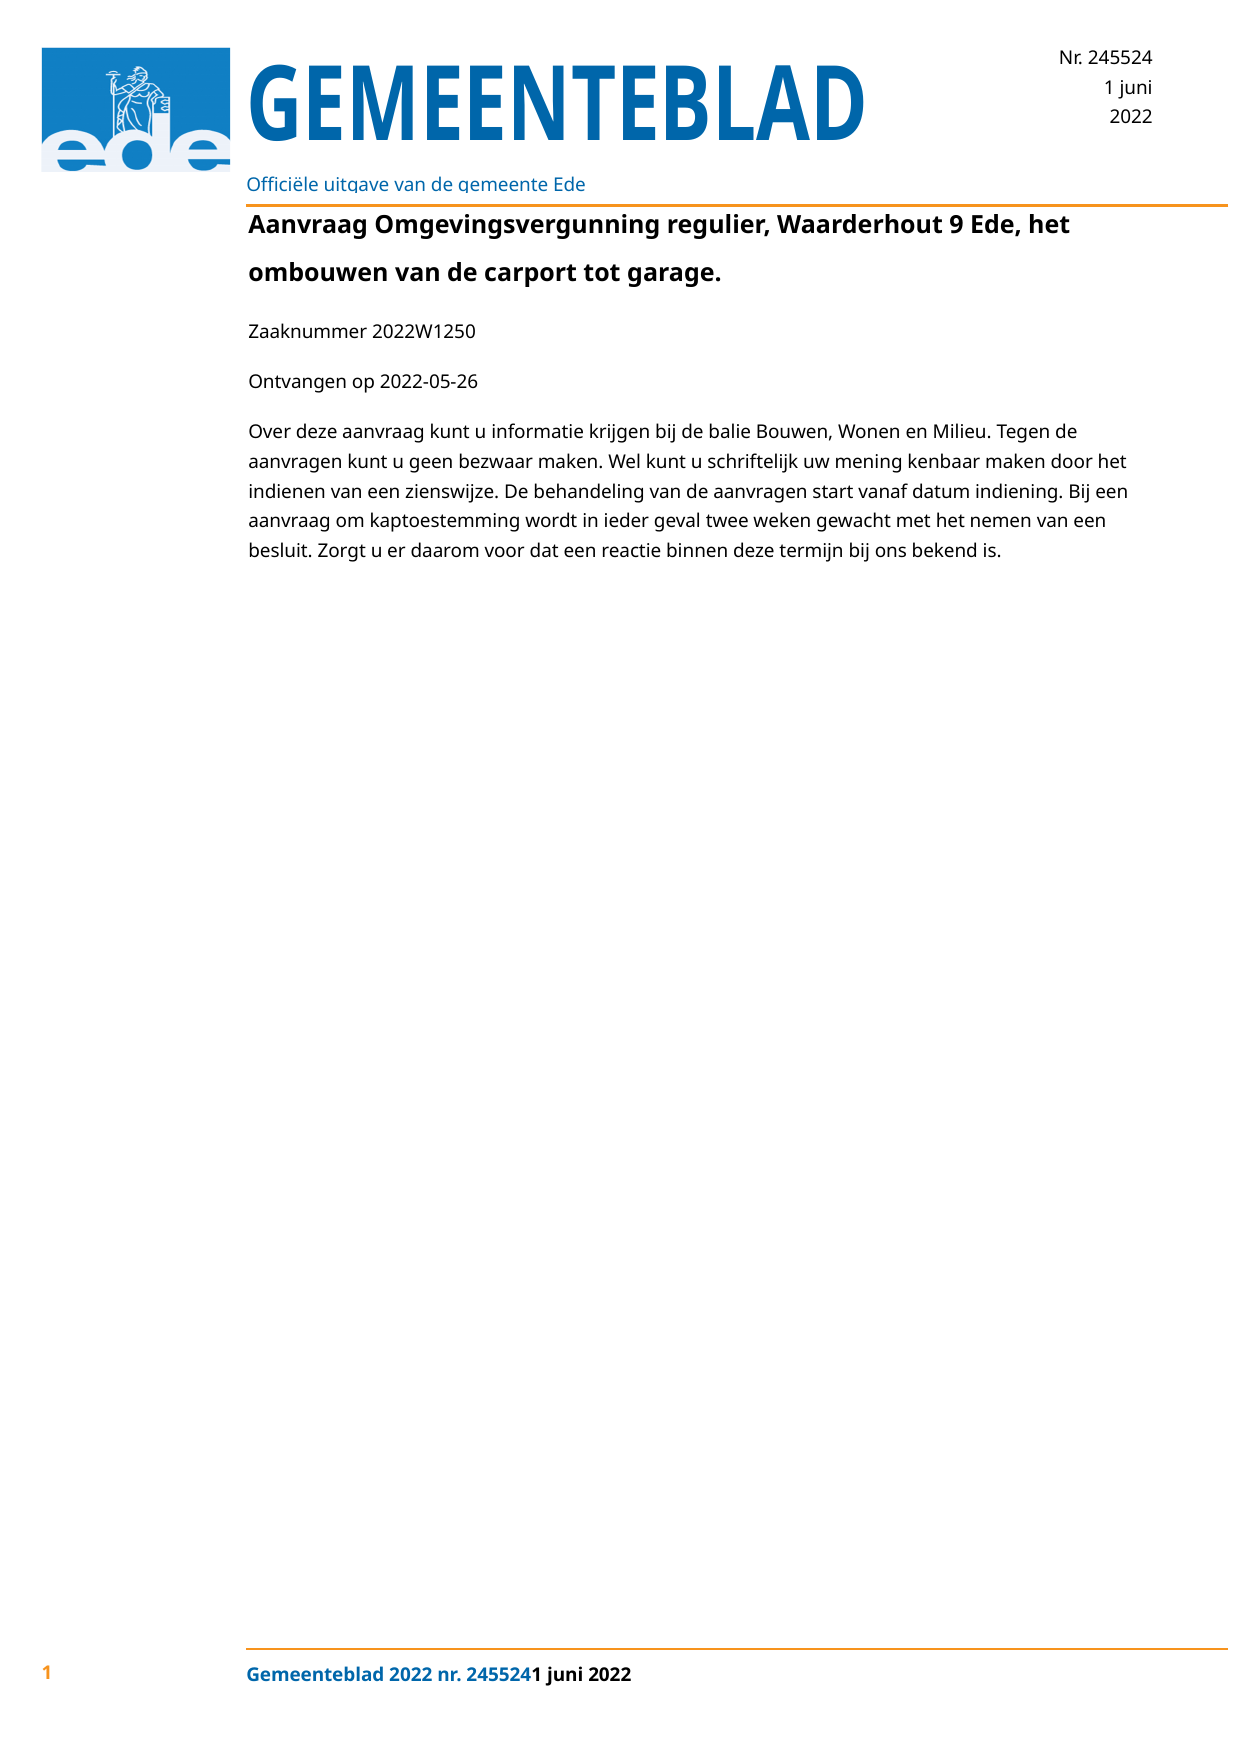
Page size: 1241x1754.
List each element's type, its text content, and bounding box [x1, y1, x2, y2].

text Over deze aanvraag kunt u informatie krijgen bij de balie Bouwen, Wonen en Milieu. Tegen de aanvragen kunt u geen bezwaar maken. Wel kunt u schriftelijk uw mening kenbaar maken door het indienen van een zienswijze. De behandeling van de aanvragen start vanaf datum indiening. Bij een aanvraag om kaptoestemming wordt in ieder geval twee weken gewacht met het nemen van een besluit. Zorgt u er daarom voor dat een reactie binnen deze termijn bij ons bekend is. [248, 419, 1152, 563]
text Ontvangen op 2022-05-26 [248, 368, 1152, 394]
picture [41, 47, 231, 172]
text Zaaknummer 2022W1250 [248, 318, 1152, 344]
text Aanvraag Omgevingsvergunning regulier, Waarderhout 9 Ede, het ombouwen van de carport tot garage. [248, 207, 1152, 288]
